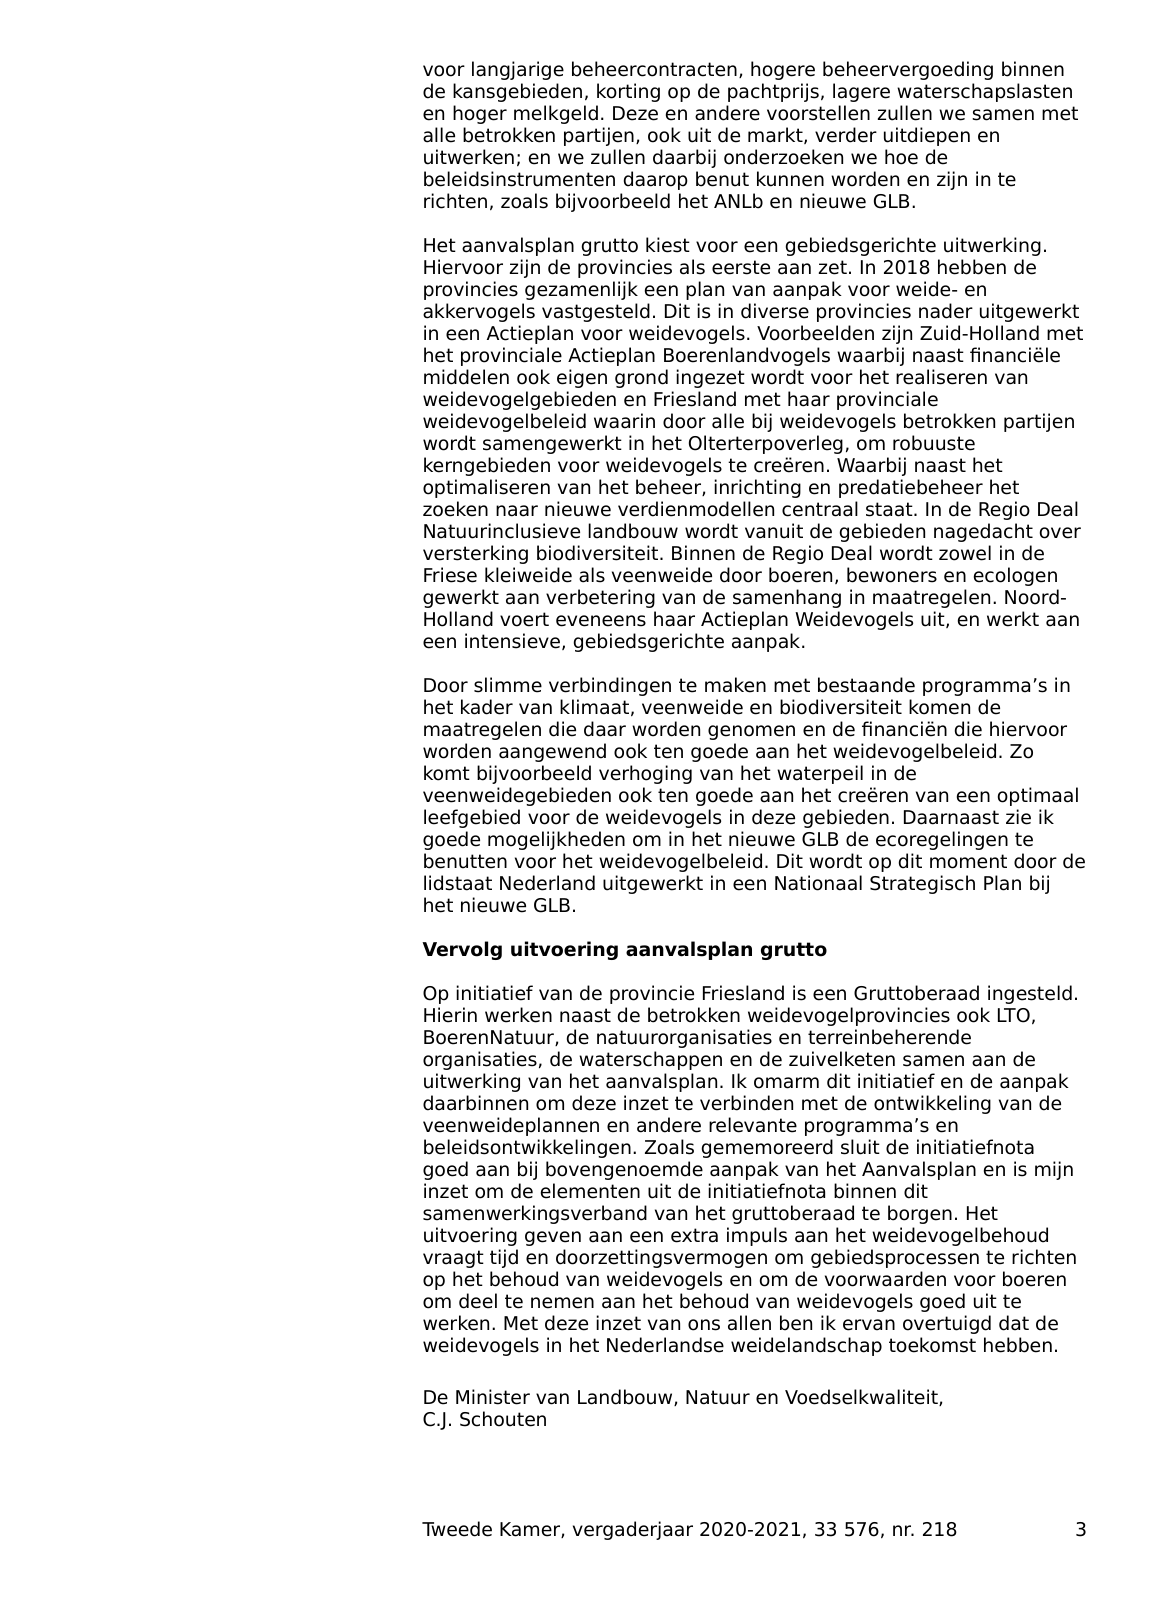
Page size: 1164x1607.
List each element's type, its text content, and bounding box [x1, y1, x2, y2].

subtitle Vervolg uitvoering aanvalsplan grutto [422, 939, 1087, 961]
text Het aanvalsplan grutto kiest voor een gebiedsgerichte uitwerking. Hiervoor zijn de provincies als eerste aan zet. In 2018 hebben de provincies gezamenlijk een plan van aanpak voor weide- en akkervogels vastgesteld. Dit is in diverse provincies nader uitgewerkt in een Actieplan voor weidevogels. Voorbeelden zijn Zuid-Holland met het provinciale Actieplan Boerenlandvogels waarbij naast financiële middelen ook eigen grond ingezet wordt voor het realiseren van weidevogelgebieden en Friesland met haar provinciale weidevogelbeleid waarin door alle bij weidevogels betrokken partijen wordt samengewerkt in het Olterterpoverleg, om robuuste kerngebieden voor weidevogels te creëren. Waarbij naast het optimaliseren van het beheer, inrichting en predatiebeheer het zoeken naar nieuwe verdienmodellen centraal staat. In de Regio Deal Natuurinclusieve landbouw wordt vanuit de gebieden nagedacht over versterking biodiversiteit. Binnen de Regio Deal wordt zowel in de Friese kleiweide als veenweide door boeren, bewoners en ecologen gewerkt aan verbetering van de samenhang in maatregelen. Noord-Holland voert eveneens haar Actieplan Weidevogels uit, en werkt aan een intensieve, gebiedsgerichte aanpak. [422, 235, 1087, 653]
text De Minister van Landbouw, Natuur en Voedselkwaliteit, C.J. Schouten [422, 1387, 1087, 1431]
text voor langjarige beheercontracten, hogere beheervergoeding binnen de kansgebieden, korting op de pachtprijs, lagere waterschapslasten en hoger melkgeld. Deze en andere voorstellen zullen we samen met alle betrokken partijen, ook uit de markt, verder uitdiepen en uitwerken; en we zullen daarbij onderzoeken we hoe de beleidsinstrumenten daarop benut kunnen worden en zijn in te richten, zoals bijvoorbeeld het ANLb en nieuwe GLB. [422, 59, 1087, 213]
text Door slimme verbindingen te maken met bestaande programma’s in het kader van klimaat, veenweide en biodiversiteit komen de maatregelen die daar worden genomen en de financiën die hiervoor worden aangewend ook ten goede aan het weidevogelbeleid. Zo komt bijvoorbeeld verhoging van het waterpeil in de veenweidegebieden ook ten goede aan het creëren van een optimaal leefgebied voor de weidevogels in deze gebieden. Daarnaast zie ik goede mogelijkheden om in het nieuwe GLB de ecoregelingen te benutten voor het weidevogelbeleid. Dit wordt op dit moment door de lidstaat Nederland uitgewerkt in een Nationaal Strategisch Plan bij het nieuwe GLB. [422, 675, 1087, 917]
text Op initiatief van de provincie Friesland is een Gruttoberaad ingesteld. Hierin werken naast de betrokken weidevogelprovincies ook LTO, BoerenNatuur, de natuurorganisaties en terreinbeherende organisaties, de waterschappen en de zuivelketen samen aan de uitwerking van het aanvalsplan. Ik omarm dit initiatief en de aanpak daarbinnen om deze inzet te verbinden met de ontwikkeling van de veenweideplannen en andere relevante programma’s en beleidsontwikkelingen. Zoals gememoreerd sluit de initiatiefnota goed aan bij bovengenoemde aanpak van het Aanvalsplan en is mijn inzet om de elementen uit de initiatiefnota binnen dit samenwerkingsverband van het gruttoberaad te borgen. Het uitvoering geven aan een extra impuls aan het weidevogelbehoud vraagt tijd en doorzettingsvermogen om gebiedsprocessen te richten op het behoud van weidevogels en om de voorwaarden voor boeren om deel te nemen aan het behoud van weidevogels goed uit te werken. Met deze inzet van ons allen ben ik ervan overtuigd dat de weidevogels in het Nederlandse weidelandschap toekomst hebben. [422, 983, 1087, 1357]
